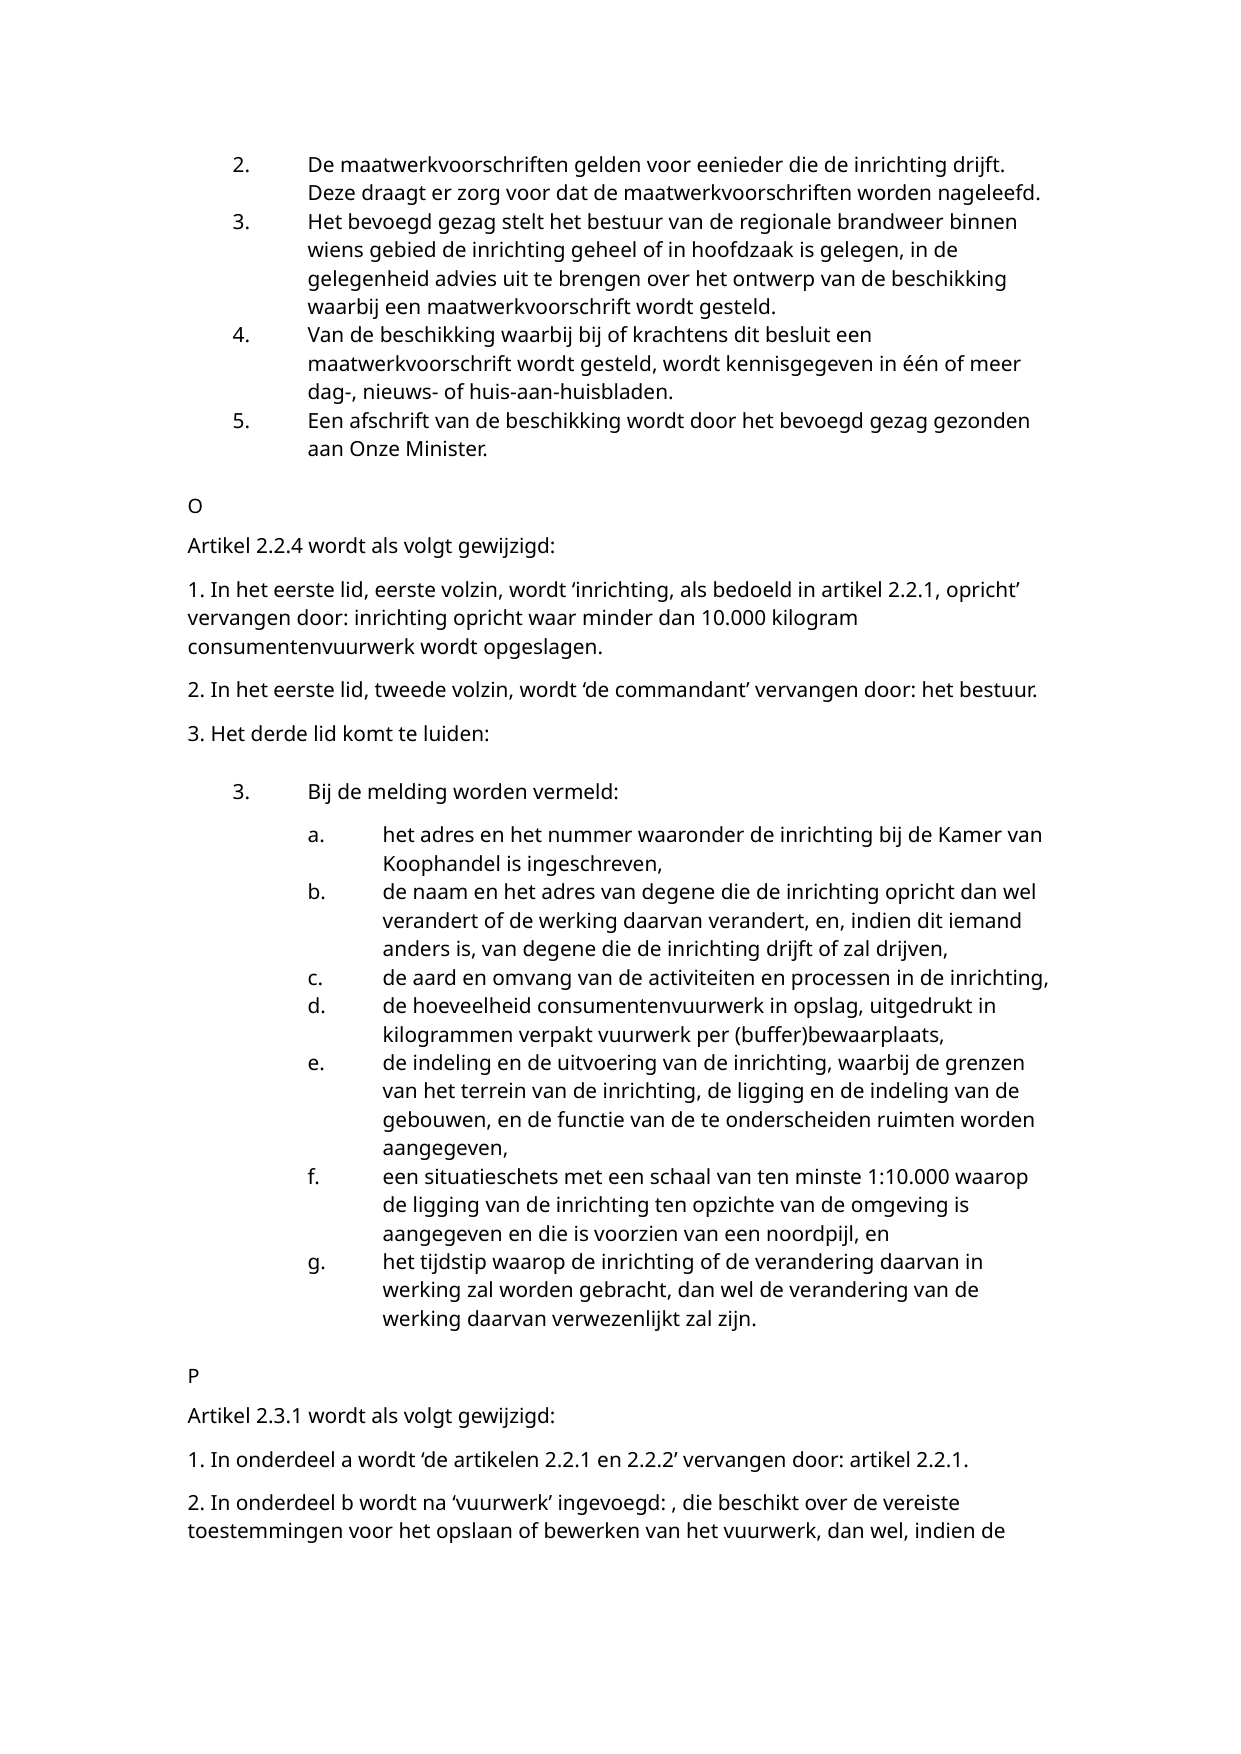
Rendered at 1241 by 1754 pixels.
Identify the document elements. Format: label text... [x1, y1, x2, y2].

text 1. In het eerste lid, eerste volzin, wordt ‘inrichting, als bedoeld in artikel 2.2.1, opricht’ vervangen door: inrichting opricht waar minder dan 10.000 kilogram consumentenvuurwerk wordt opgeslagen. [187, 575, 1053, 660]
text Artikel 2.2.4 wordt als volgt gewijzigd: [187, 532, 1053, 560]
text 2. In het eerste lid, tweede volzin, wordt ‘de commandant’ vervangen door: het bestuur. [187, 675, 1053, 704]
list een situatieschets met een schaal van ten minste 1:10.000 waarop de ligging van de inrichting ten opzichte van de omgeving is aangegeven en die is voorzien van een noordpijl, en [307, 1162, 1053, 1247]
list de aard en omvang van de activiteiten en processen in de inrichting, [307, 963, 1053, 991]
list het adres en het nummer waaronder de inrichting bij de Kamer van Koophandel is ingeschreven, [307, 821, 1053, 877]
list Het bevoegd gezag stelt het bestuur van de regionale brandweer binnen wiens gebied de inrichting geheel of in hoofdzaak is gelegen, in de gelegenheid advies uit te brengen over het ontwerp van de beschikking waarbij een maatwerkvoorschrift wordt gesteld. [232, 207, 1053, 321]
list de hoeveelheid consumentenvuurwerk in opslag, uitgedrukt in kilogrammen verpakt vuurwerk per (buffer)bewaarplaats, [307, 991, 1053, 1048]
text Artikel 2.3.1 wordt als volgt gewijzigd: [187, 1401, 1053, 1430]
text P [187, 1362, 1053, 1389]
list De maatwerkvoorschriften gelden voor eenieder die de inrichting drijft. Deze draagt er zorg voor dat de maatwerkvoorschriften worden nageleefd. [232, 150, 1053, 207]
list het tijdstip waarop de inrichting of de verandering daarvan in werking zal worden gebracht, dan wel de verandering van de werking daarvan verwezenlijkt zal zijn. [307, 1247, 1053, 1332]
text O [187, 493, 1053, 520]
list Een afschrift van de beschikking wordt door het bevoegd gezag gezonden aan Onze Minister. [232, 406, 1053, 463]
list Bij de melding worden vermeld: [232, 777, 1053, 806]
text 2. In onderdeel b wordt na ‘vuurwerk’ ingevoegd: , die beschikt over de vereiste toestemmingen voor het opslaan of bewerken van het vuurwerk, dan wel, indien de [187, 1488, 1053, 1545]
text 1. In onderdeel a wordt ‘de artikelen 2.2.1 en 2.2.2’ vervangen door: artikel 2.2.1. [187, 1445, 1053, 1473]
list de indeling en de uitvoering van de inrichting, waarbij de grenzen van het terrein van de inrichting, de ligging en de indeling van de gebouwen, en de functie van de te onderscheiden ruimten worden aangegeven, [307, 1048, 1053, 1162]
text 3. Het derde lid komt te luiden: [187, 719, 1053, 747]
list Van de beschikking waarbij bij of krachtens dit besluit een maatwerkvoorschrift wordt gesteld, wordt kennisgegeven in één of meer dag-, nieuws- of huis-aan-huisbladen. [232, 321, 1053, 406]
list de naam en het adres van degene die de inrichting opricht dan wel verandert of de werking daarvan verandert, en, indien dit iemand anders is, van degene die de inrichting drijft of zal drijven, [307, 877, 1053, 963]
